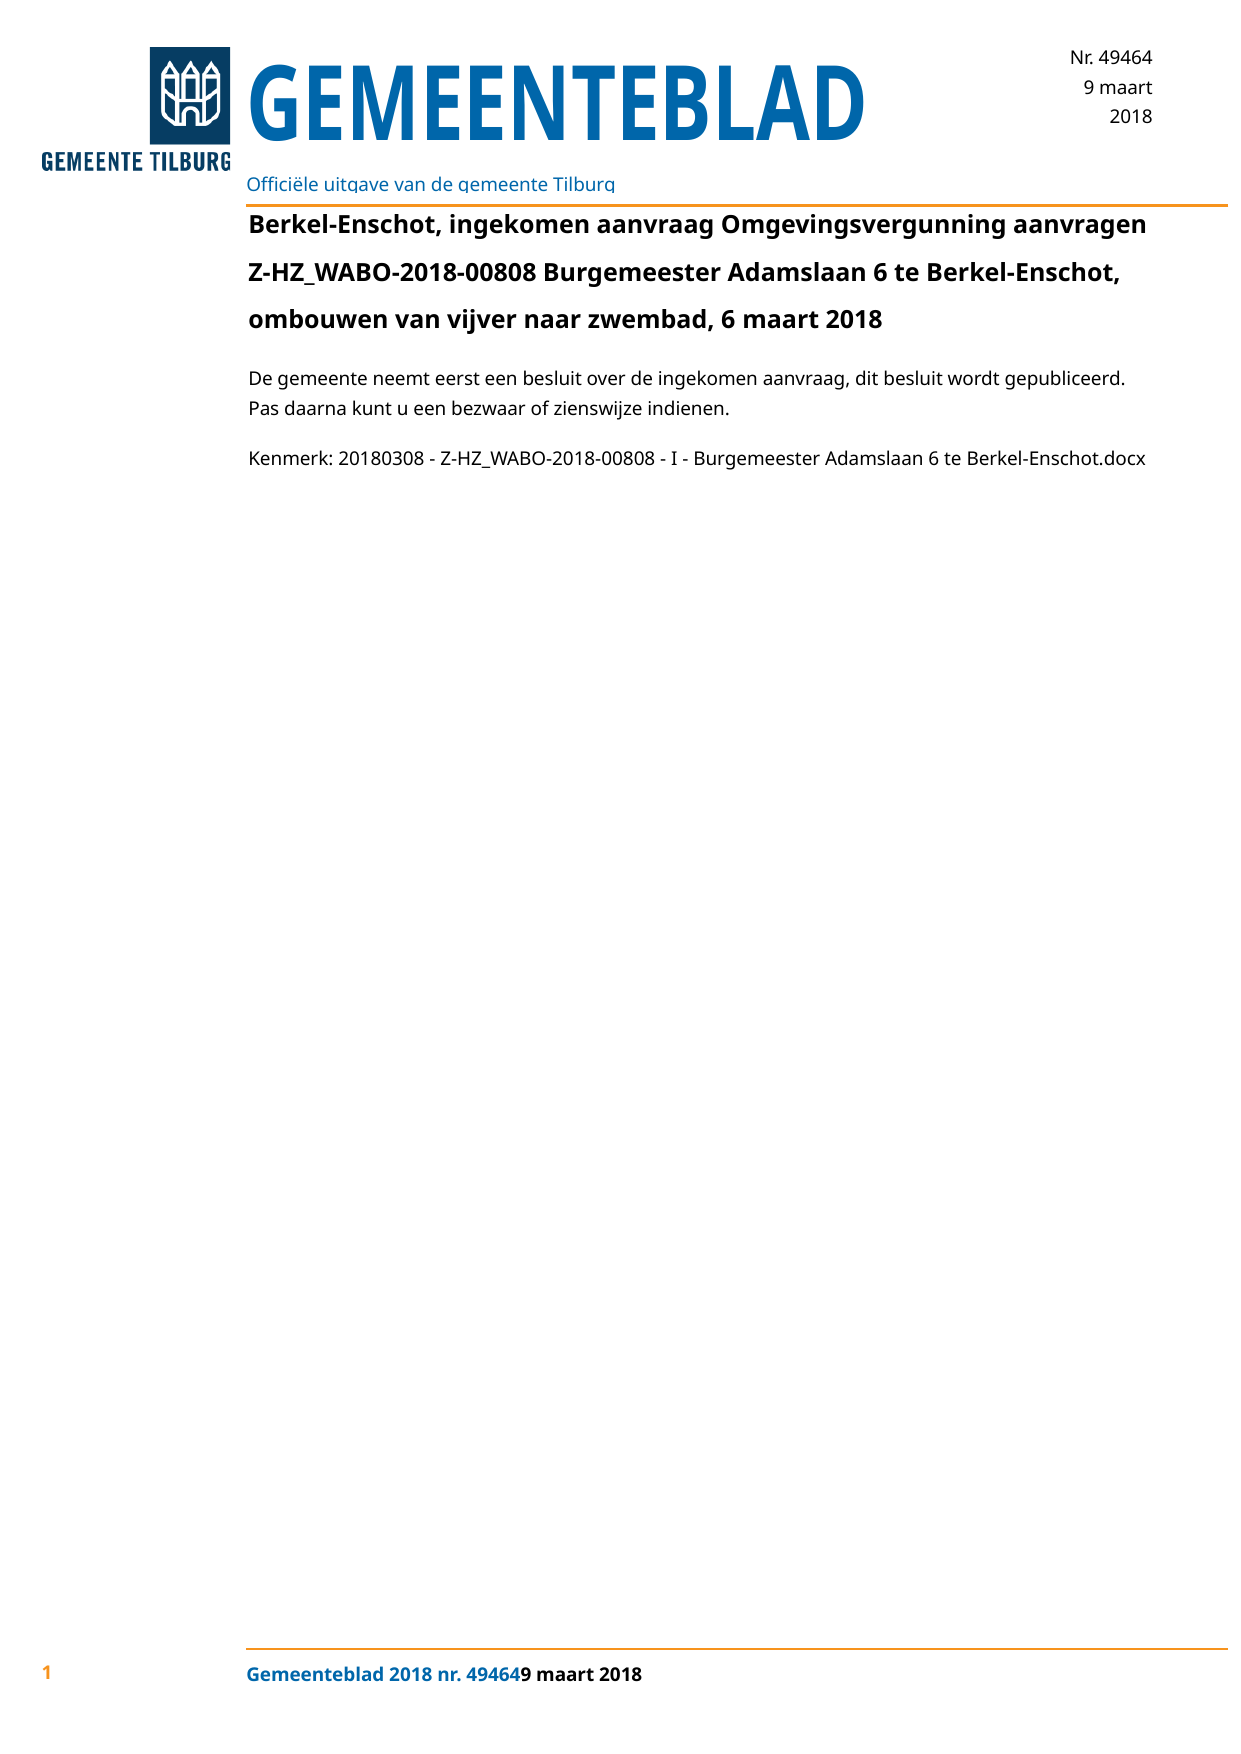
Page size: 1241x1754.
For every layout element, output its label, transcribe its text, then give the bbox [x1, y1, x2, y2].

picture [41, 47, 231, 172]
text De gemeente neemt eerst een besluit over de ingekomen aanvraag, dit besluit wordt gepubliceerd. Pas daarna kunt u een bezwaar of zienswijze indienen. [248, 366, 1152, 421]
text Berkel-Enschot, ingekomen aanvraag Omgevingsvergunning aanvragen Z-HZ_WABO-2018-00808 Burgemeester Adamslaan 6 te Berkel-Enschot, ombouwen van vijver naar zwembad, 6 maart 2018 [248, 207, 1152, 336]
text Kenmerk: 20180308 - Z-HZ_WABO-2018-00808 - I - Burgemeester Adamslaan 6 te Berkel-Enschot.docx [248, 446, 1152, 471]
